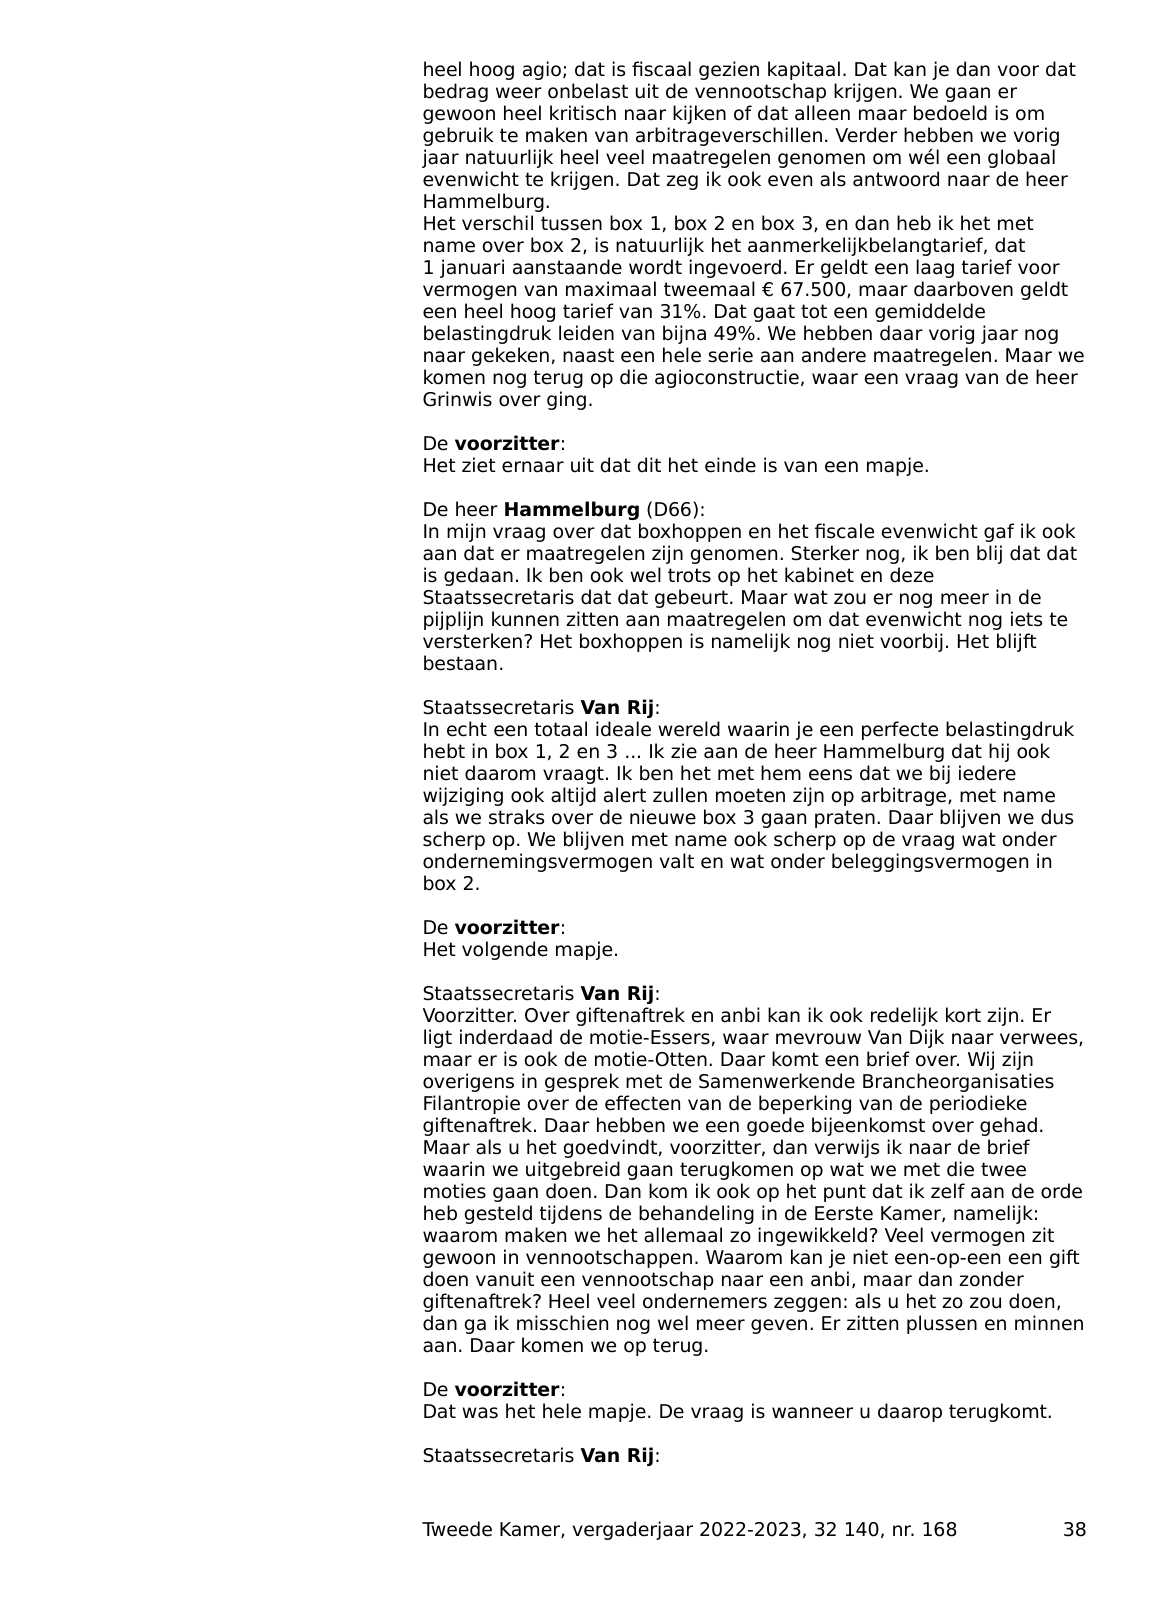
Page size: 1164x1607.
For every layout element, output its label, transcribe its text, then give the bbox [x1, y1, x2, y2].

text De voorzitter: [422, 433, 1087, 455]
text In echt een totaal ideale wereld waarin je een perfecte belastingdruk hebt in box 1, 2 en 3 ... Ik zie aan de heer Hammelburg dat hij ook niet daarom vraagt. Ik ben het met hem eens dat we bij iedere wijziging ook altijd alert zullen moeten zijn op arbitrage, met name als we straks over de nieuwe box 3 gaan praten. Daar blijven we dus scherp op. We blijven met name ook scherp op de vraag wat onder ondernemingsvermogen valt en wat onder beleggingsvermogen in box 2. [422, 719, 1087, 895]
text In mijn vraag over dat boxhoppen en het fiscale evenwicht gaf ik ook aan dat er maatregelen zijn genomen. Sterker nog, ik ben blij dat dat is gedaan. Ik ben ook wel trots op het kabinet en deze Staatssecretaris dat dat gebeurt. Maar wat zou er nog meer in de pijplijn kunnen zitten aan maatregelen om dat evenwicht nog iets te versterken? Het boxhoppen is namelijk nog niet voorbij. Het blijft bestaan. [422, 521, 1087, 675]
text heel hoog agio; dat is fiscaal gezien kapitaal. Dat kan je dan voor dat bedrag weer onbelast uit de vennootschap krijgen. We gaan er gewoon heel kritisch naar kijken of dat alleen maar bedoeld is om gebruik te maken van arbitrageverschillen. Verder hebben we vorig jaar natuurlijk heel veel maatregelen genomen om wél een globaal evenwicht te krijgen. Dat zeg ik ook even als antwoord naar de heer Hammelburg. [422, 59, 1087, 213]
text Het verschil tussen box 1, box 2 en box 3, en dan heb ik het met name over box 2, is natuurlijk het aanmerkelijkbelangtarief, dat 1 januari aanstaande wordt ingevoerd. Er geldt een laag tarief voor vermogen van maximaal tweemaal € 67.500, maar daarboven geldt een heel hoog tarief van 31%. Dat gaat tot een gemiddelde belastingdruk leiden van bijna 49%. We hebben daar vorig jaar nog naar gekeken, naast een hele serie aan andere maatregelen. Maar we komen nog terug op die agioconstructie, waar een vraag van de heer Grinwis over ging. [422, 213, 1087, 411]
text Staatssecretaris Van Rij: [422, 697, 1087, 719]
text De voorzitter: [422, 917, 1087, 939]
text Staatssecretaris Van Rij: [422, 1445, 1087, 1467]
text Het volgende mapje. [422, 939, 1087, 961]
text Voorzitter. Over giftenaftrek en anbi kan ik ook redelijk kort zijn. Er ligt inderdaad de motie-Essers, waar mevrouw Van Dijk naar verwees, maar er is ook de motie-Otten. Daar komt een brief over. Wij zijn overigens in gesprek met de Samenwerkende Brancheorganisaties Filantropie over de effecten van de beperking van de periodieke giftenaftrek. Daar hebben we een goede bijeenkomst over gehad. Maar als u het goedvindt, voorzitter, dan verwijs ik naar de brief waarin we uitgebreid gaan terugkomen op wat we met die twee moties gaan doen. Dan kom ik ook op het punt dat ik zelf aan de orde heb gesteld tijdens de behandeling in de Eerste Kamer, namelijk: waarom maken we het allemaal zo ingewikkeld? Veel vermogen zit gewoon in vennootschappen. Waarom kan je niet een-op-een een gift doen vanuit een vennootschap naar een anbi, maar dan zonder giftenaftrek? Heel veel ondernemers zeggen: als u het zo zou doen, dan ga ik misschien nog wel meer geven. Er zitten plussen en minnen aan. Daar komen we op terug. [422, 1005, 1087, 1357]
text De voorzitter: [422, 1379, 1087, 1401]
text Dat was het hele mapje. De vraag is wanneer u daarop terugkomt. [422, 1401, 1087, 1423]
text Het ziet ernaar uit dat dit het einde is van een mapje. [422, 455, 1087, 477]
text De heer Hammelburg (D66): [422, 499, 1087, 521]
text Staatssecretaris Van Rij: [422, 983, 1087, 1005]
